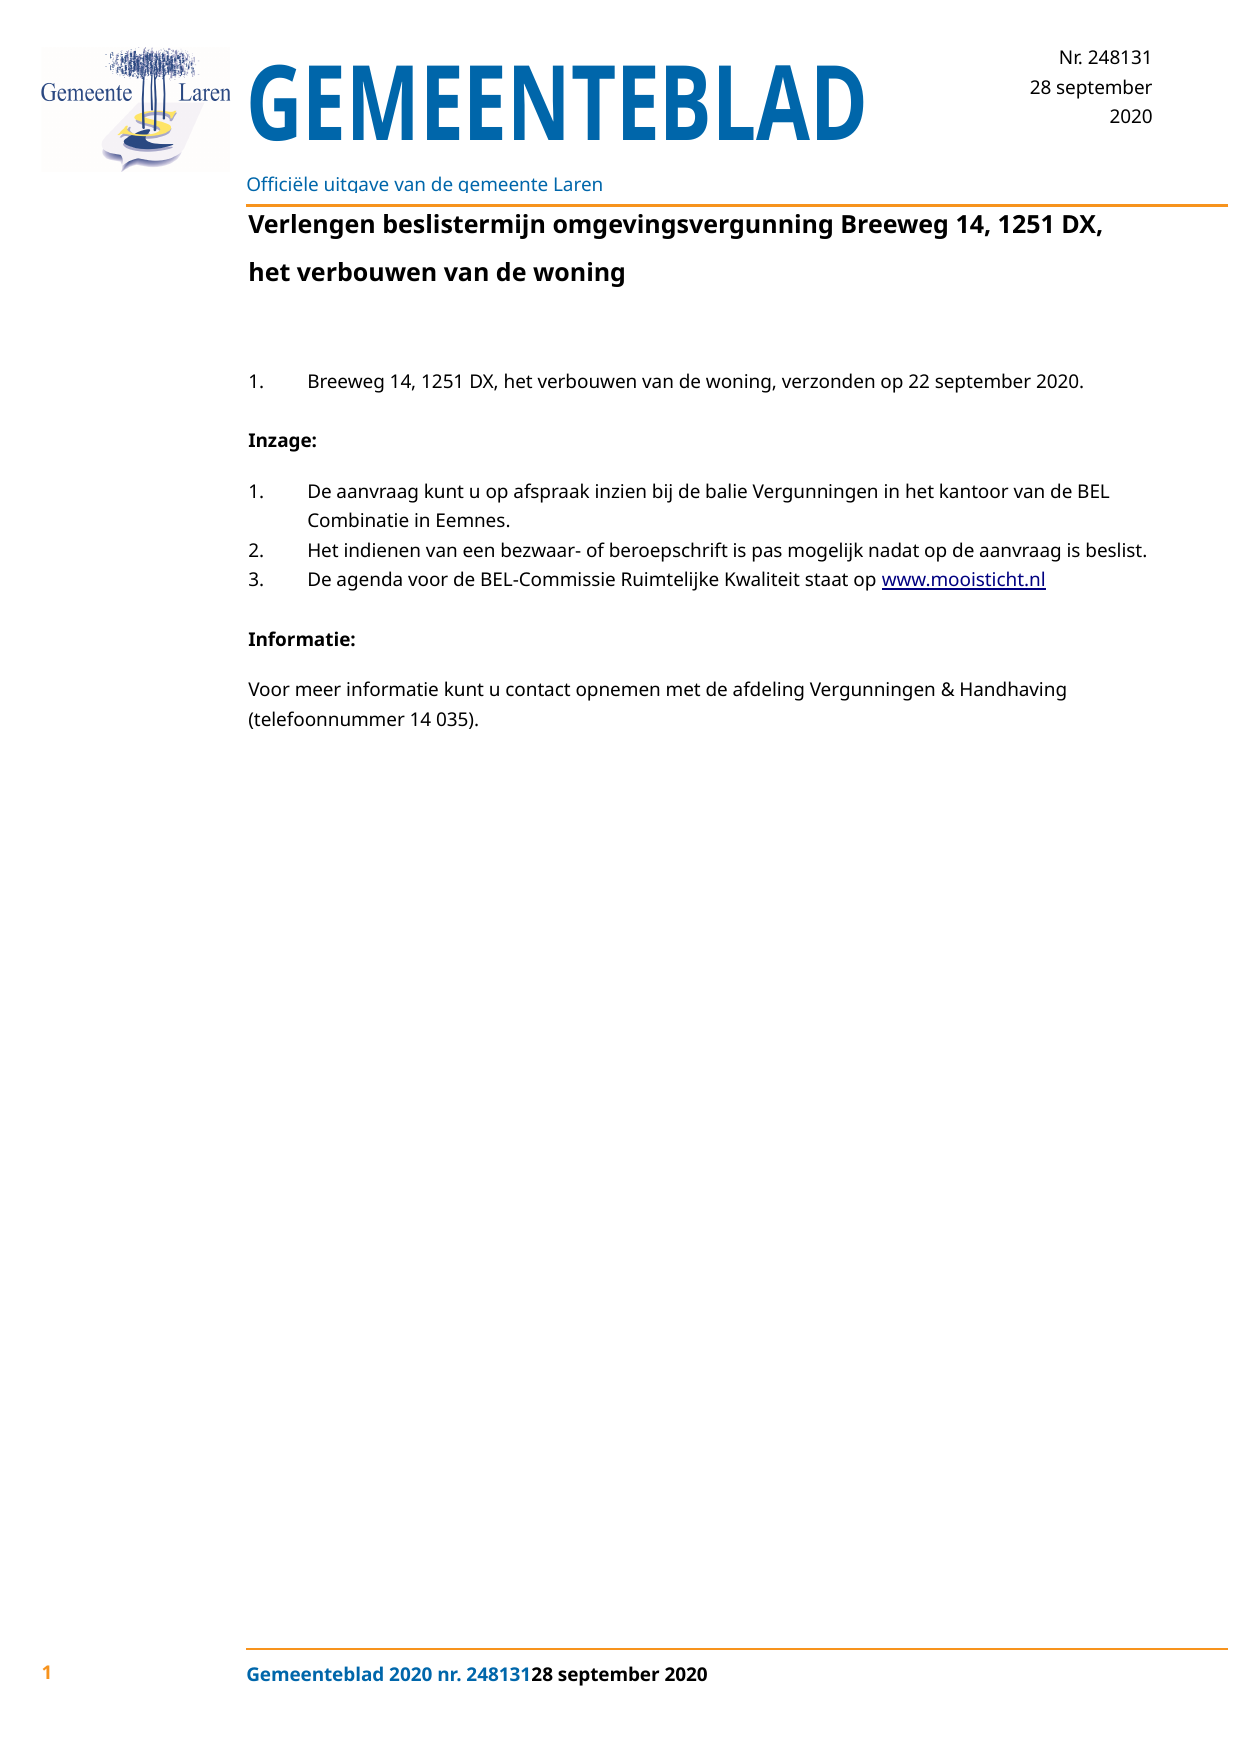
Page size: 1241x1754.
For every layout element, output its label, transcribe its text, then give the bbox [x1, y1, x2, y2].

list De agenda voor de BEL-Commissie Ruimtelijke Kwaliteit staat op www.mooisticht.nl [248, 567, 1152, 592]
text Verlengen beslistermijn omgevingsvergunning Breeweg 14, 1251 DX, het verbouwen van de woning [248, 207, 1152, 288]
picture [41, 47, 231, 172]
list Breeweg 14, 1251 DX, het verbouwen van de woning, verzonden op 22 september 2020. [248, 368, 1152, 394]
text Voor meer informatie kunt u contact opnemen met de afdeling Vergunningen & Handhaving (telefoonnummer 14 035). [248, 676, 1152, 732]
text Informatie: [248, 626, 1152, 652]
list Het indienen van een bezwaar- of beroepschrift is pas mogelijk nadat op de aanvraag is beslist. [248, 537, 1152, 563]
text Inzage: [248, 427, 1152, 453]
list De aanvraag kunt u op afspraak inzien bij de balie Vergunningen in het kantoor van de BEL Combinatie in Eemnes. [248, 478, 1152, 533]
